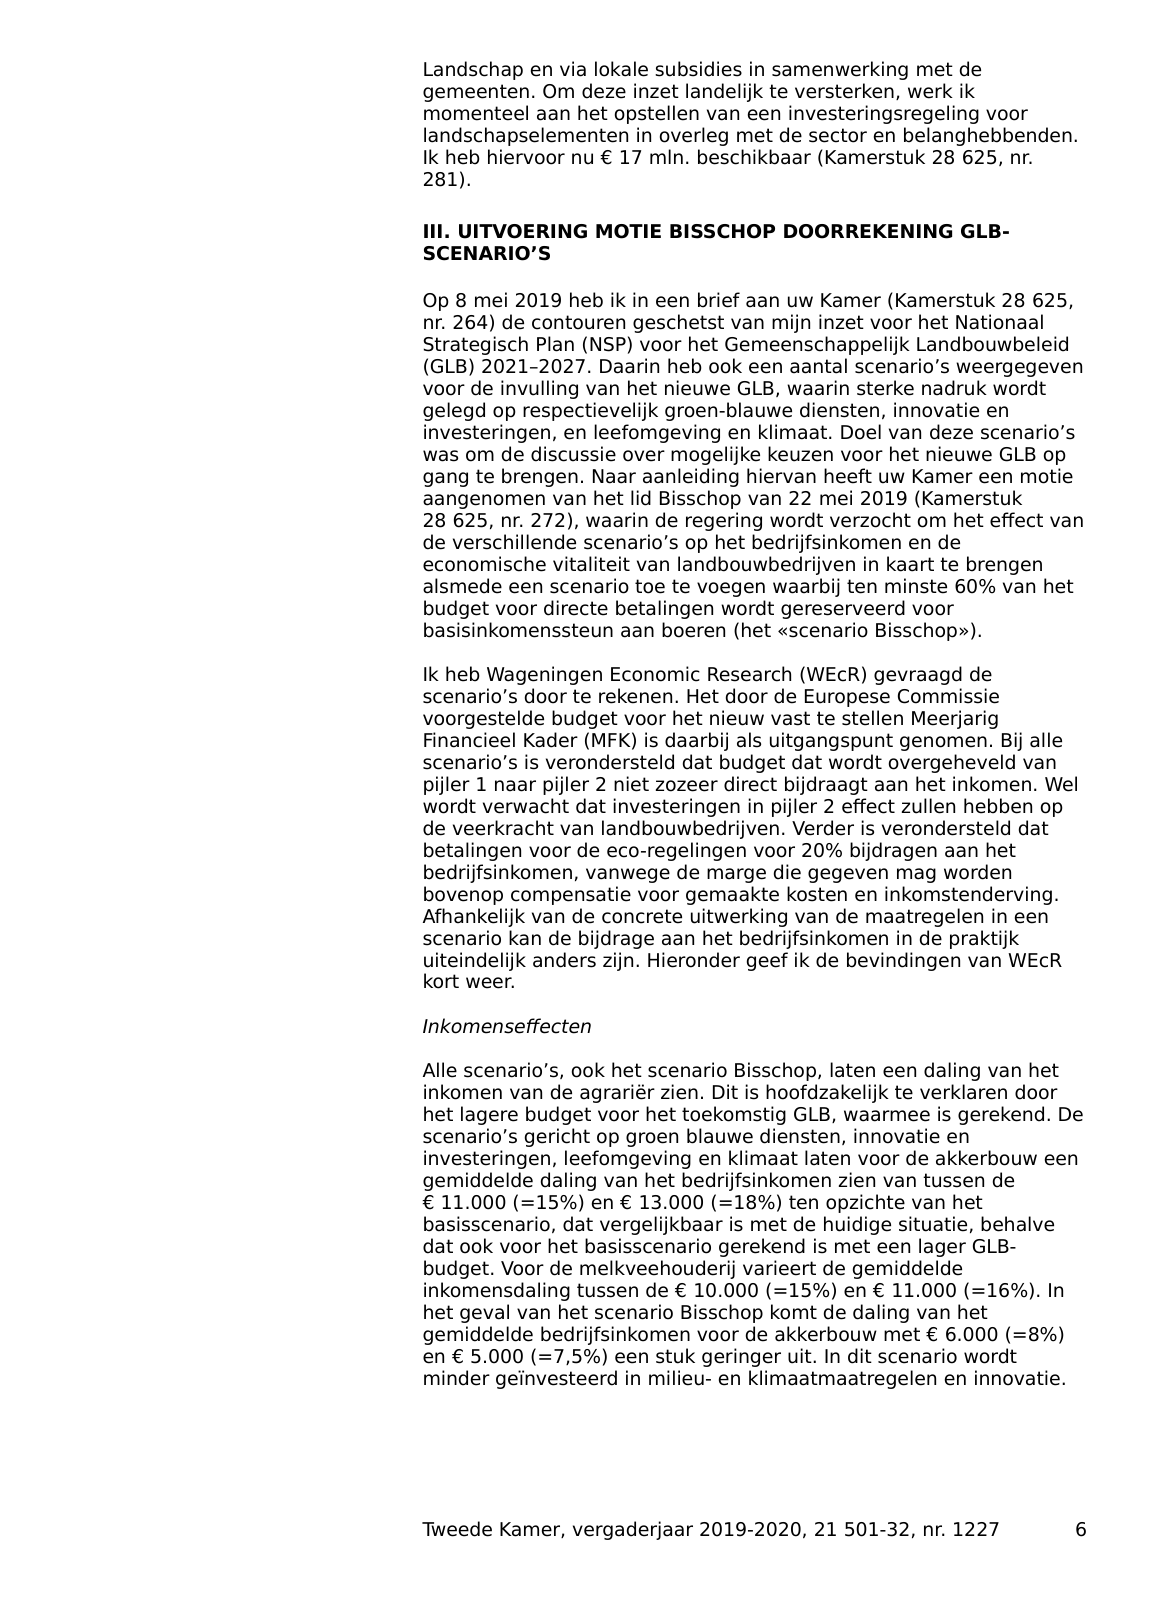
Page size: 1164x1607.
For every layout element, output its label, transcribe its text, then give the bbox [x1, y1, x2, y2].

text Op 8 mei 2019 heb ik in een brief aan uw Kamer (Kamerstuk 28 625, nr. 264) de contouren geschetst van mijn inzet voor het Nationaal Strategisch Plan (NSP) voor het Gemeenschappelijk Landbouwbeleid (GLB) 2021–2027. Daarin heb ook een aantal scenario’s weergegeven voor de invulling van het nieuwe GLB, waarin sterke nadruk wordt gelegd op respectievelijk groen-blauwe diensten, innovatie en investeringen, en leefomgeving en klimaat. Doel van deze scenario’s was om de discussie over mogelijke keuzen voor het nieuwe GLB op gang te brengen. Naar aanleiding hiervan heeft uw Kamer een motie aangenomen van het lid Bisschop van 22 mei 2019 (Kamerstuk 28 625, nr. 272), waarin de regering wordt verzocht om het effect van de verschillende scenario’s op het bedrijfsinkomen en de economische vitaliteit van landbouwbedrijven in kaart te brengen alsmede een scenario toe te voegen waarbij ten minste 60% van het budget voor directe betalingen wordt gereserveerd voor basisinkomenssteun aan boeren (het «scenario Bisschop»). [422, 290, 1087, 642]
subtitle Inkomenseffecten [422, 1016, 1087, 1038]
text Landschap en via lokale subsidies in samenwerking met de gemeenten. Om deze inzet landelijk te versterken, werk ik momenteel aan het opstellen van een investeringsregeling voor landschapselementen in overleg met de sector en belanghebbenden. Ik heb hiervoor nu € 17 mln. beschikbaar (Kamerstuk 28 625, nr. 281). [422, 59, 1087, 191]
text Ik heb Wageningen Economic Research (WEcR) gevraagd de scenario’s door te rekenen. Het door de Europese Commissie voorgestelde budget voor het nieuw vast te stellen Meerjarig Financieel Kader (MFK) is daarbij als uitgangspunt genomen. Bij alle scenario’s is verondersteld dat budget dat wordt overgeheveld van pijler 1 naar pijler 2 niet zozeer direct bijdraagt aan het inkomen. Wel wordt verwacht dat investeringen in pijler 2 effect zullen hebben op de veerkracht van landbouwbedrijven. Verder is verondersteld dat betalingen voor de eco-regelingen voor 20% bijdragen aan het bedrijfsinkomen, vanwege de marge die gegeven mag worden bovenop compensatie voor gemaakte kosten en inkomstenderving. Afhankelijk van de concrete uitwerking van de maatregelen in een scenario kan de bijdrage aan het bedrijfsinkomen in de praktijk uiteindelijk anders zijn. Hieronder geef ik de bevindingen van WEcR kort weer. [422, 664, 1087, 993]
text Alle scenario’s, ook het scenario Bisschop, laten een daling van het inkomen van de agrariër zien. Dit is hoofdzakelijk te verklaren door het lagere budget voor het toekomstig GLB, waarmee is gerekend. De scenario’s gericht op groen blauwe diensten, innovatie en investeringen, leefomgeving en klimaat laten voor de akkerbouw een gemiddelde daling van het bedrijfsinkomen zien van tussen de € 11.000 (=15%) en € 13.000 (=18%) ten opzichte van het basisscenario, dat vergelijkbaar is met de huidige situatie, behalve dat ook voor het basisscenario gerekend is met een lager GLB-budget. Voor de melkveehouderij varieert de gemiddelde inkomensdaling tussen de € 10.000 (=15%) en € 11.000 (=16%). In het geval van het scenario Bisschop komt de daling van het gemiddelde bedrijfsinkomen voor de akkerbouw met € 6.000 (=8%) en € 5.000 (=7,5%) een stuk geringer uit. In dit scenario wordt minder geïnvesteerd in milieu- en klimaatmaatregelen en innovatie. [422, 1060, 1087, 1389]
subtitle III. UITVOERING MOTIE BISSCHOP DOORREKENING GLB-SCENARIO’S [422, 221, 1087, 265]
